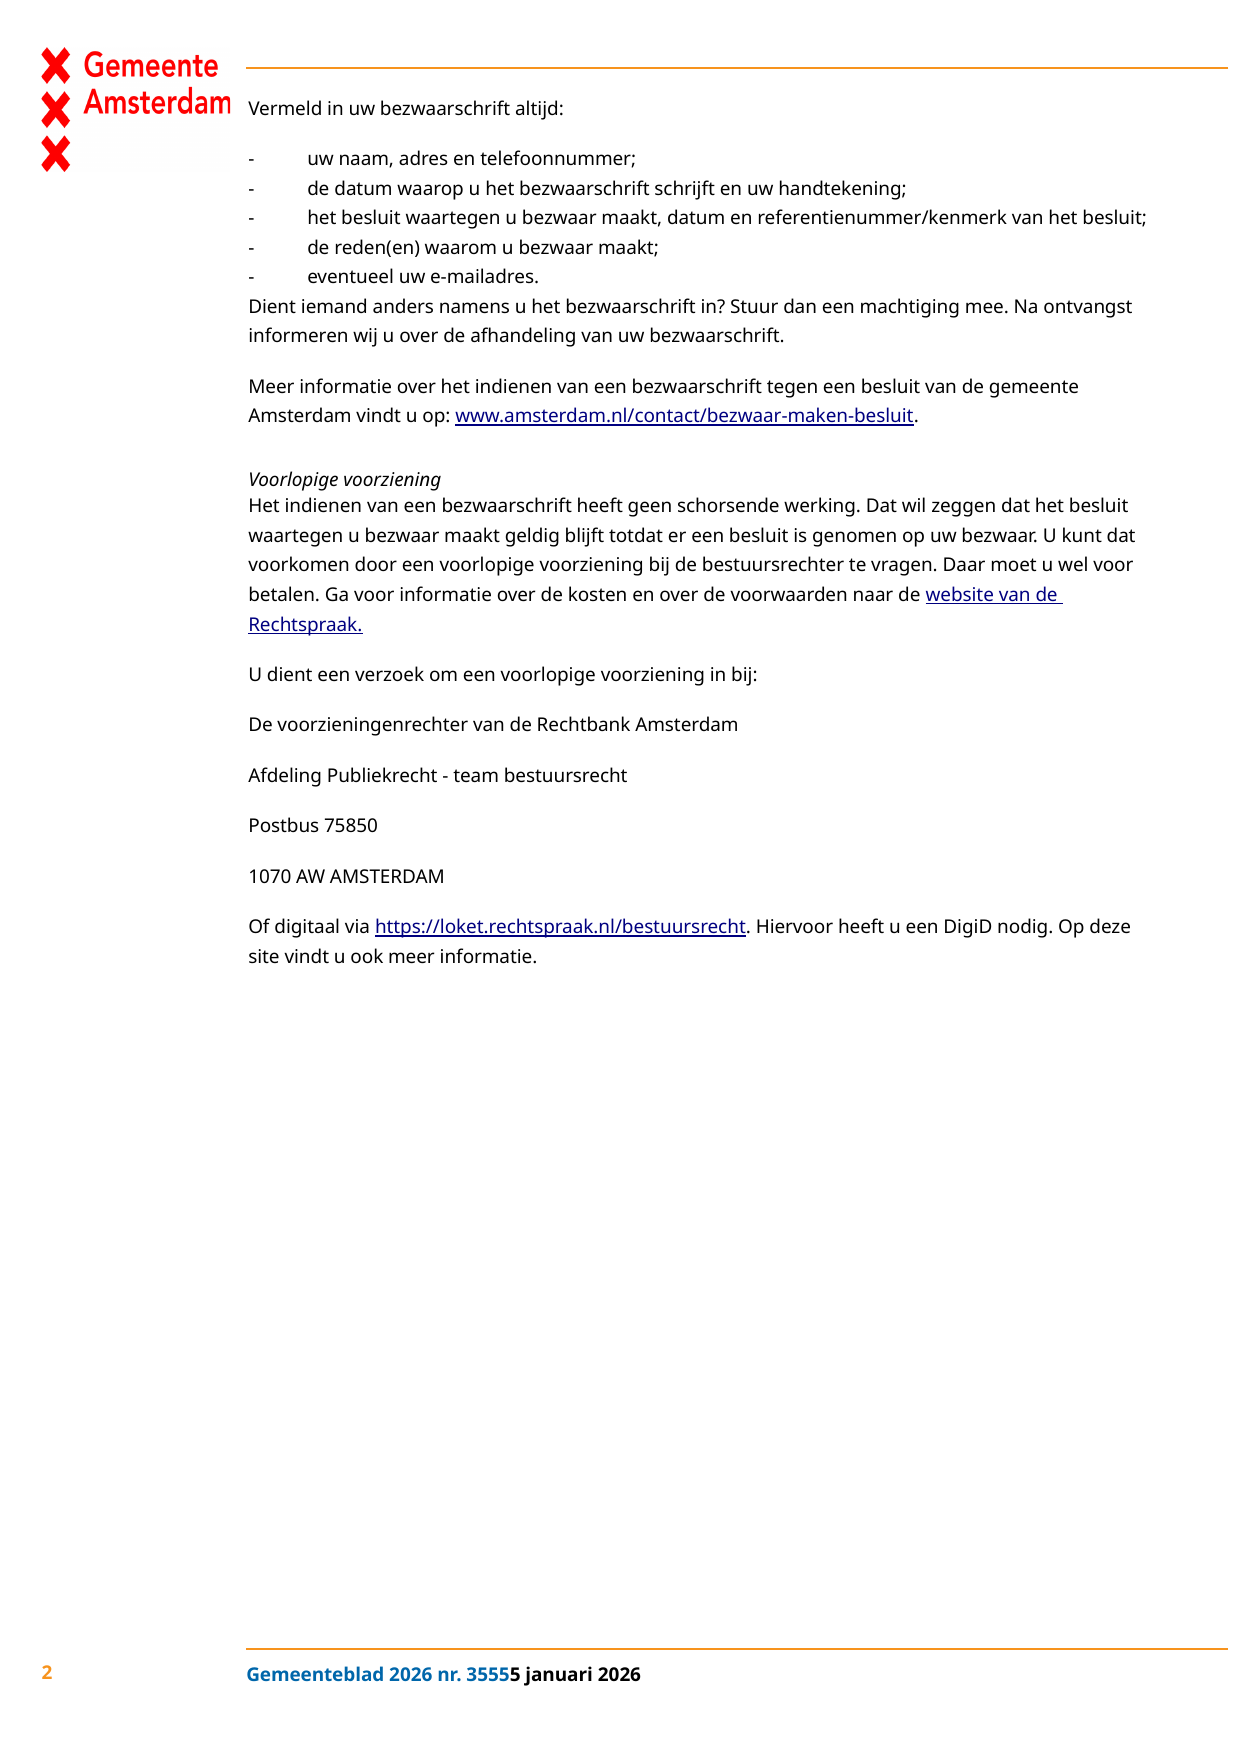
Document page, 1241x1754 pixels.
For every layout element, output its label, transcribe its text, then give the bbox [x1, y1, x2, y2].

text De voorzieningenrechter van de Rechtbank Amsterdam [248, 712, 1152, 737]
text Dient iemand anders namens u het bezwaarschrift in? Stuur dan een machtiging mee. Na ontvangst informeren wij u over de afhandeling van uw bezwaarschrift. [248, 293, 1152, 348]
text Vermeld in uw bezwaarschrift altijd: [248, 95, 1152, 121]
text Of digitaal via https://loket.rechtspraak.nl/bestuursrecht. Hiervoor heeft u een DigiD nodig. Op deze site vindt u ook meer informatie. [248, 913, 1152, 968]
picture [41, 47, 231, 172]
list de datum waarop u het bezwaarschrift schrijft en uw handtekening; [248, 175, 1152, 201]
text Afdeling Publiekrecht - team bestuursrecht [248, 762, 1152, 788]
text 1070 AW AMSTERDAM [248, 863, 1152, 888]
text Voorlopige voorziening [248, 467, 1152, 492]
list de reden(en) waarom u bezwaar maakt; [248, 234, 1152, 260]
list het besluit waartegen u bezwaar maakt, datum en referentienummer/kenmerk van het besluit; [248, 204, 1152, 230]
text Meer informatie over het indienen van een bezwaarschrift tegen een besluit van de gemeente Amsterdam vindt u op: www.amsterdam.nl/contact/bezwaar-maken-besluit. [248, 373, 1152, 428]
list uw naam, adres en telefoonnummer; [248, 145, 1152, 171]
text Postbus 75850 [248, 812, 1152, 838]
list eventueel uw e-mailadres. [248, 263, 1152, 289]
text U dient een verzoek om een voorlopige voorziening in bij: [248, 661, 1152, 687]
text Het indienen van een bezwaarschrift heeft geen schorsende werking. Dat wil zeggen dat het besluit waartegen u bezwaar maakt geldig blijft totdat er een besluit is genomen op uw bezwaar. U kunt dat voorkomen door een voorlopige voorziening bij de bestuursrechter te vragen. Daar moet u wel voor betalen. Ga voor informatie over de kosten en over de voorwaarden naar de website van de Rechtspraak. [248, 492, 1152, 636]
